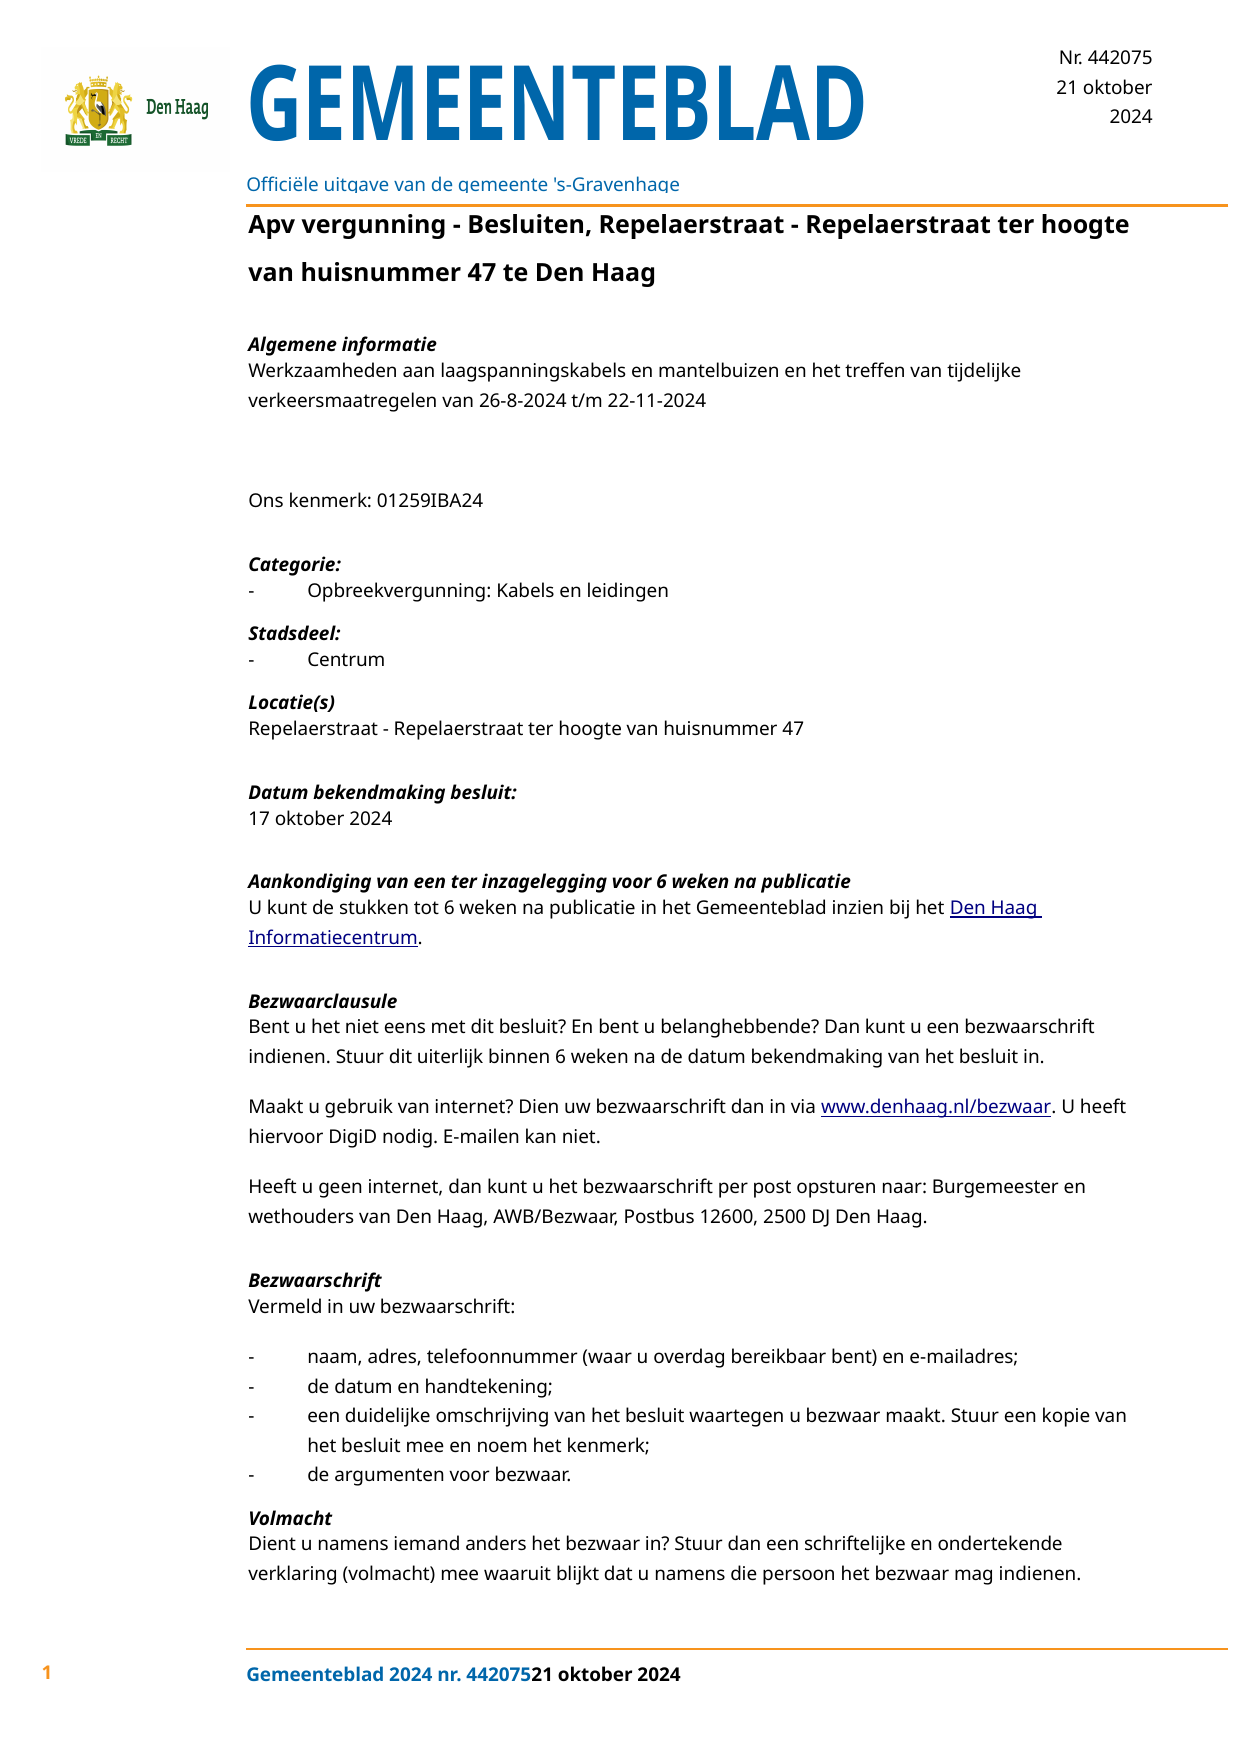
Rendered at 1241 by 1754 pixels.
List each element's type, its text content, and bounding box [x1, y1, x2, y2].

text Categorie: [248, 552, 1152, 577]
text Stadsdeel: [248, 620, 1152, 646]
text Maakt u gebruik van internet? Dien uw bezwaarschrift dan in via www.denhaag.nl/bezwaar. U heeft hiervoor DigiD nodig. E-mailen kan niet. [248, 1094, 1152, 1149]
text Dient u namens iemand anders het bezwaar in? Stuur dan een schriftelijke en ondertekende verklaring (volmacht) mee waaruit blijkt dat u namens die persoon het bezwaar mag indienen. [248, 1531, 1152, 1586]
text Datum bekendmaking besluit: [248, 779, 1152, 805]
list naam, adres, telefoonnummer (waar u overdag bereikbaar bent) en e-mailadres; [248, 1343, 1152, 1369]
text Locatie(s) [248, 689, 1152, 715]
list de argumenten voor bezwaar. [248, 1462, 1152, 1487]
text Algemene informatie [248, 331, 1152, 357]
text Vermeld in uw bezwaarschrift: [248, 1293, 1152, 1319]
list Centrum [248, 646, 1152, 672]
text 17 oktober 2024 [248, 805, 1152, 830]
list Opbreekvergunning: Kabels en leidingen [248, 577, 1152, 603]
text U kunt de stukken tot 6 weken na publicatie in het Gemeenteblad inzien bij het Den Haag Informatiecentrum. [248, 894, 1152, 950]
text Apv vergunning - Besluiten, Repelaerstraat - Repelaerstraat ter hoogte van huisnummer 47 te Den Haag [248, 207, 1152, 288]
text Volmacht [248, 1505, 1152, 1531]
text Repelaerstraat - Repelaerstraat ter hoogte van huisnummer 47 [248, 715, 1152, 741]
text Bent u het niet eens met dit besluit? En bent u belanghebbende? Dan kunt u een bezwaarschrift indienen. Stuur dit uiterlijk binnen 6 weken na de datum bekendmaking van het besluit in. [248, 1014, 1152, 1069]
text Heeft u geen internet, dan kunt u het bezwaarschrift per post opsturen naar: Burgemeester en wethouders van Den Haag, AWB/Bezwaar, Postbus 12600, 2500 DJ Den Haag. [248, 1174, 1152, 1229]
text Bezwaarclausule [248, 988, 1152, 1014]
picture [41, 47, 231, 172]
list de datum en handtekening; [248, 1373, 1152, 1399]
text Ons kenmerk: 01259IBA24 [248, 488, 1152, 513]
text Werkzaamheden aan laagspanningskabels en mantelbuizen en het treffen van tijdelijke verkeersmaatregelen van 26-8-2024 t/m 22-11-2024 [248, 357, 1152, 412]
text Aankondiging van een ter inzagelegging voor 6 weken na publicatie [248, 869, 1152, 894]
text Bezwaarschrift [248, 1267, 1152, 1293]
list een duidelijke omschrijving van het besluit waartegen u bezwaar maakt. Stuur een kopie van het besluit mee en noem het kenmerk; [248, 1402, 1152, 1458]
